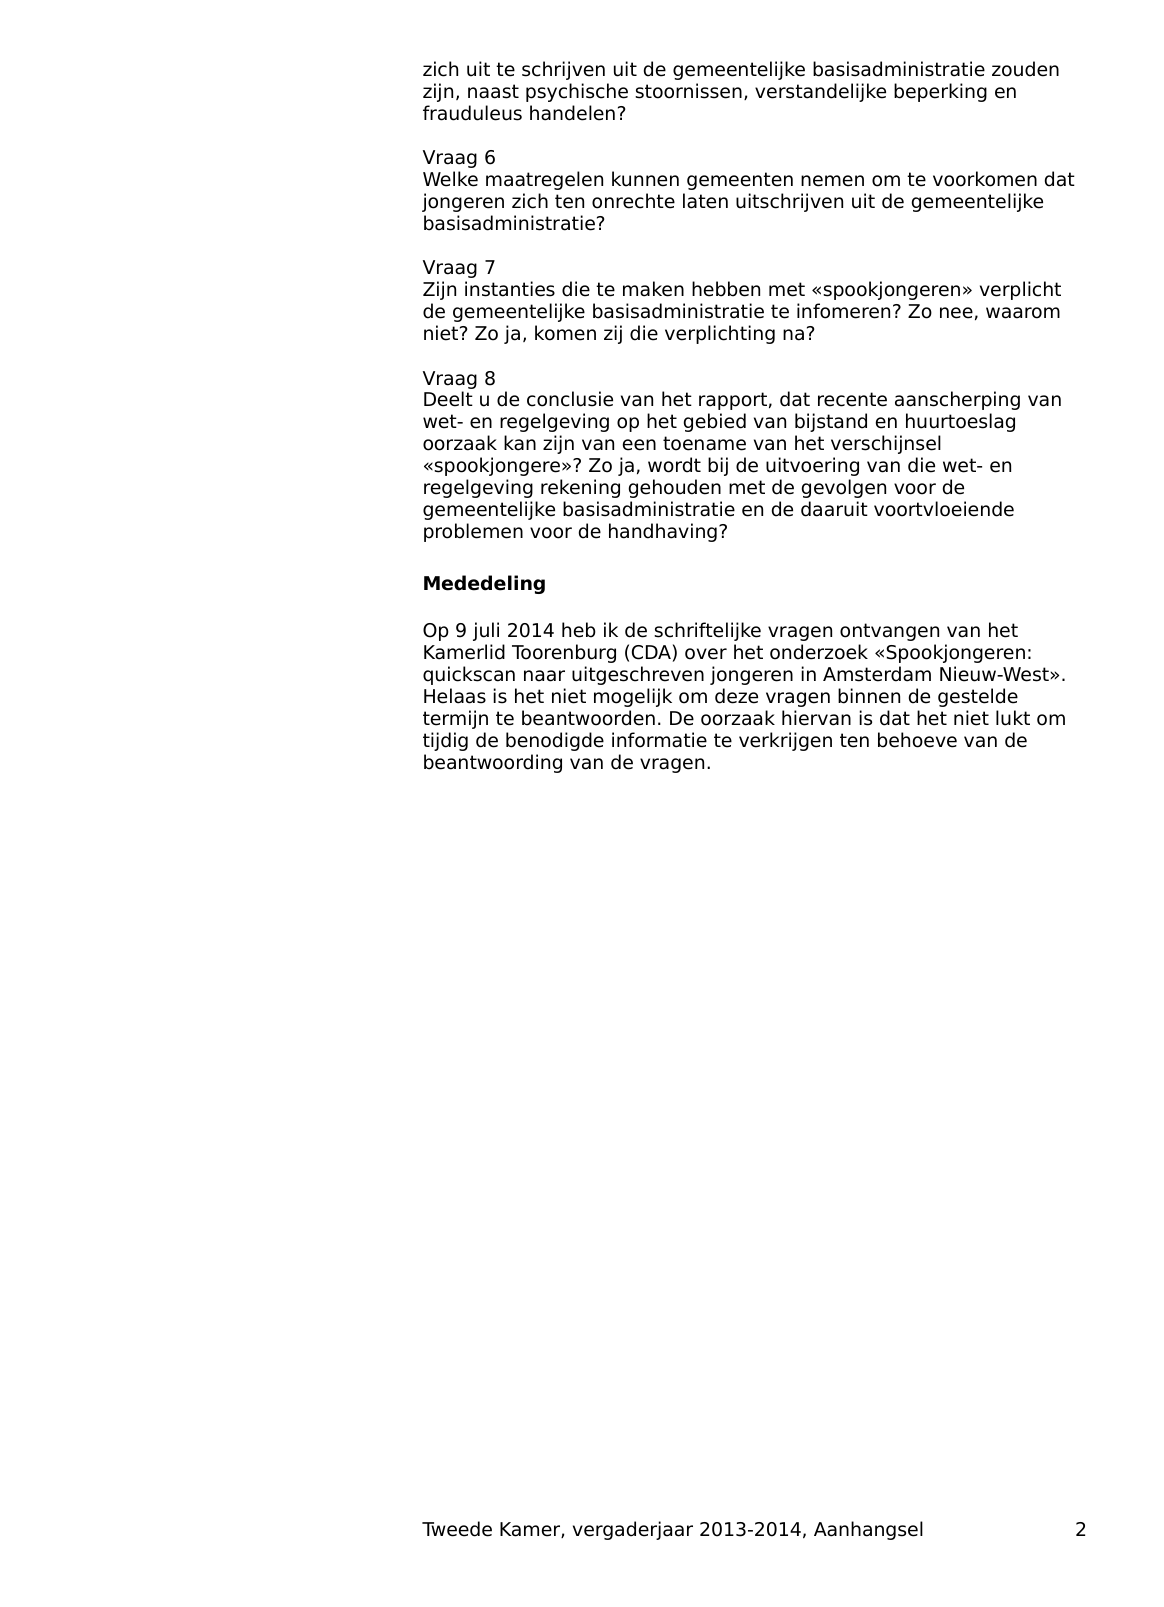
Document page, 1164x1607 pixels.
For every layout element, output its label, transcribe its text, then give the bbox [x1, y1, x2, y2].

subtitle Mededeling [422, 573, 1087, 595]
text Op 9 juli 2014 heb ik de schriftelijke vragen ontvangen van het Kamerlid Toorenburg (CDA) over het onderzoek «Spookjongeren: quickscan naar uitgeschreven jongeren in Amsterdam Nieuw-West». [422, 620, 1087, 686]
text Vraag 8 [422, 367, 1087, 389]
text Vraag 6 [422, 147, 1087, 169]
text Welke maatregelen kunnen gemeenten nemen om te voorkomen dat jongeren zich ten onrechte laten uitschrijven uit de gemeentelijke basisadministratie? [422, 169, 1087, 235]
text zich uit te schrijven uit de gemeentelijke basisadministratie zouden zijn, naast psychische stoornissen, verstandelijke beperking en frauduleus handelen? [422, 59, 1087, 125]
text Zijn instanties die te maken hebben met «spookjongeren» verplicht de gemeentelijke basisadministratie te infomeren? Zo nee, waarom niet? Zo ja, komen zij die verplichting na? [422, 279, 1087, 345]
text Deelt u de conclusie van het rapport, dat recente aanscherping van wet- en regelgeving op het gebied van bijstand en huurtoeslag oorzaak kan zijn van een toename van het verschijnsel «spookjongere»? Zo ja, wordt bij de uitvoering van die wet- en regelgeving rekening gehouden met de gevolgen voor de gemeentelijke basisadministratie en de daaruit voortvloeiende problemen voor de handhaving? [422, 389, 1087, 543]
text Helaas is het niet mogelijk om deze vragen binnen de gestelde termijn te beantwoorden. De oorzaak hiervan is dat het niet lukt om tijdig de benodigde informatie te verkrijgen ten behoeve van de beantwoording van de vragen. [422, 686, 1087, 774]
text Vraag 7 [422, 257, 1087, 279]
